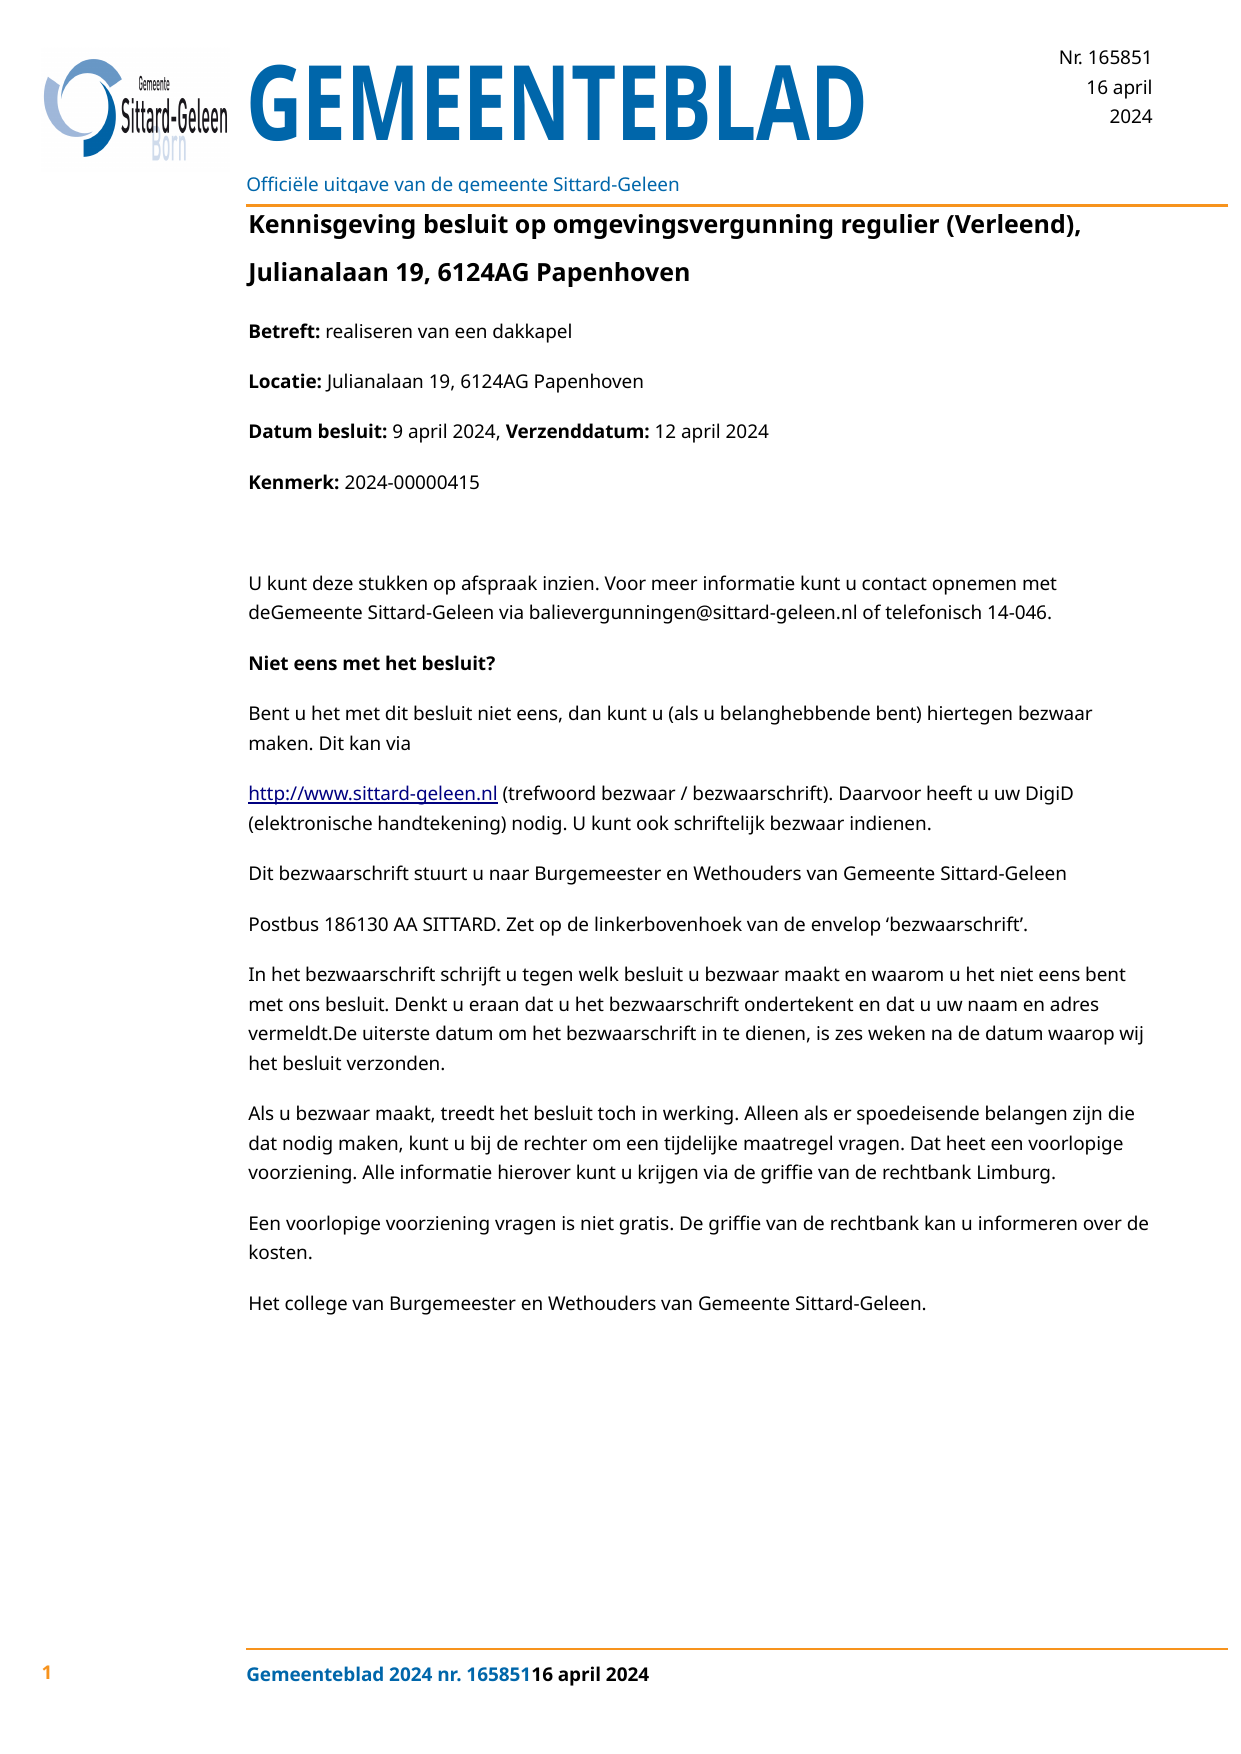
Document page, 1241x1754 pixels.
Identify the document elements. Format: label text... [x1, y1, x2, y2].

text Locatie: Julianalaan 19, 6124AG Papenhoven [248, 368, 1152, 394]
text Kennisgeving besluit op omgevingsvergunning regulier (Verleend), Julianalaan 19, 6124AG Papenhoven [248, 207, 1152, 288]
text Bent u het met dit besluit niet eens, dan kunt u (als u belanghebbende bent) hiertegen bezwaar maken. Dit kan via [248, 700, 1152, 756]
text http://www.sittard-geleen.nl (trefwoord bezwaar / bezwaarschrift). Daarvoor heeft u uw DigiD (elektronische handtekening) nodig. U kunt ook schriftelijk bezwaar indienen. [248, 780, 1152, 836]
text Kenmerk: 2024-00000415 [248, 469, 1152, 495]
text Een voorlopige voorziening vragen is niet gratis. De griffie van de rechtbank kan u informeren over de kosten. [248, 1210, 1152, 1265]
text Betreft: realiseren van een dakkapel [248, 318, 1152, 344]
text Dit bezwaarschrift stuurt u naar Burgemeester en Wethouders van Gemeente Sittard-Geleen [248, 860, 1152, 886]
text U kunt deze stukken op afspraak inzien. Voor meer informatie kunt u contact opnemen met deGemeente Sittard-Geleen via balievergunningen@sittard-geleen.nl of telefonisch 14-046. [248, 570, 1152, 625]
text In het bezwaarschrift schrijft u tegen welk besluit u bezwaar maakt en waarom u het niet eens bent met ons besluit. Denkt u eraan dat u het bezwaarschrift ondertekent en dat u uw naam en adres vermeldt.De uiterste datum om het bezwaarschrift in te dienen, is zes weken na de datum waarop wij het besluit verzonden. [248, 961, 1152, 1076]
text Datum besluit: 9 april 2024, Verzenddatum: 12 april 2024 [248, 419, 1152, 444]
text Postbus 186130 AA SITTARD. Zet op de linkerbovenhoek van de envelop ‘bezwaarschrift’. [248, 911, 1152, 937]
text Het college van Burgemeester en Wethouders van Gemeente Sittard-Geleen. [248, 1290, 1152, 1316]
text Als u bezwaar maakt, treedt het besluit toch in werking. Alleen als er spoedeisende belangen zijn die dat nodig maken, kunt u bij de rechter om een tijdelijke maatregel vragen. Dat heet een voorlopige voorziening. Alle informatie hierover kunt u krijgen via de griffie van de rechtbank Limburg. [248, 1100, 1152, 1185]
text Niet eens met het besluit? [248, 650, 1152, 676]
picture [41, 47, 231, 172]
